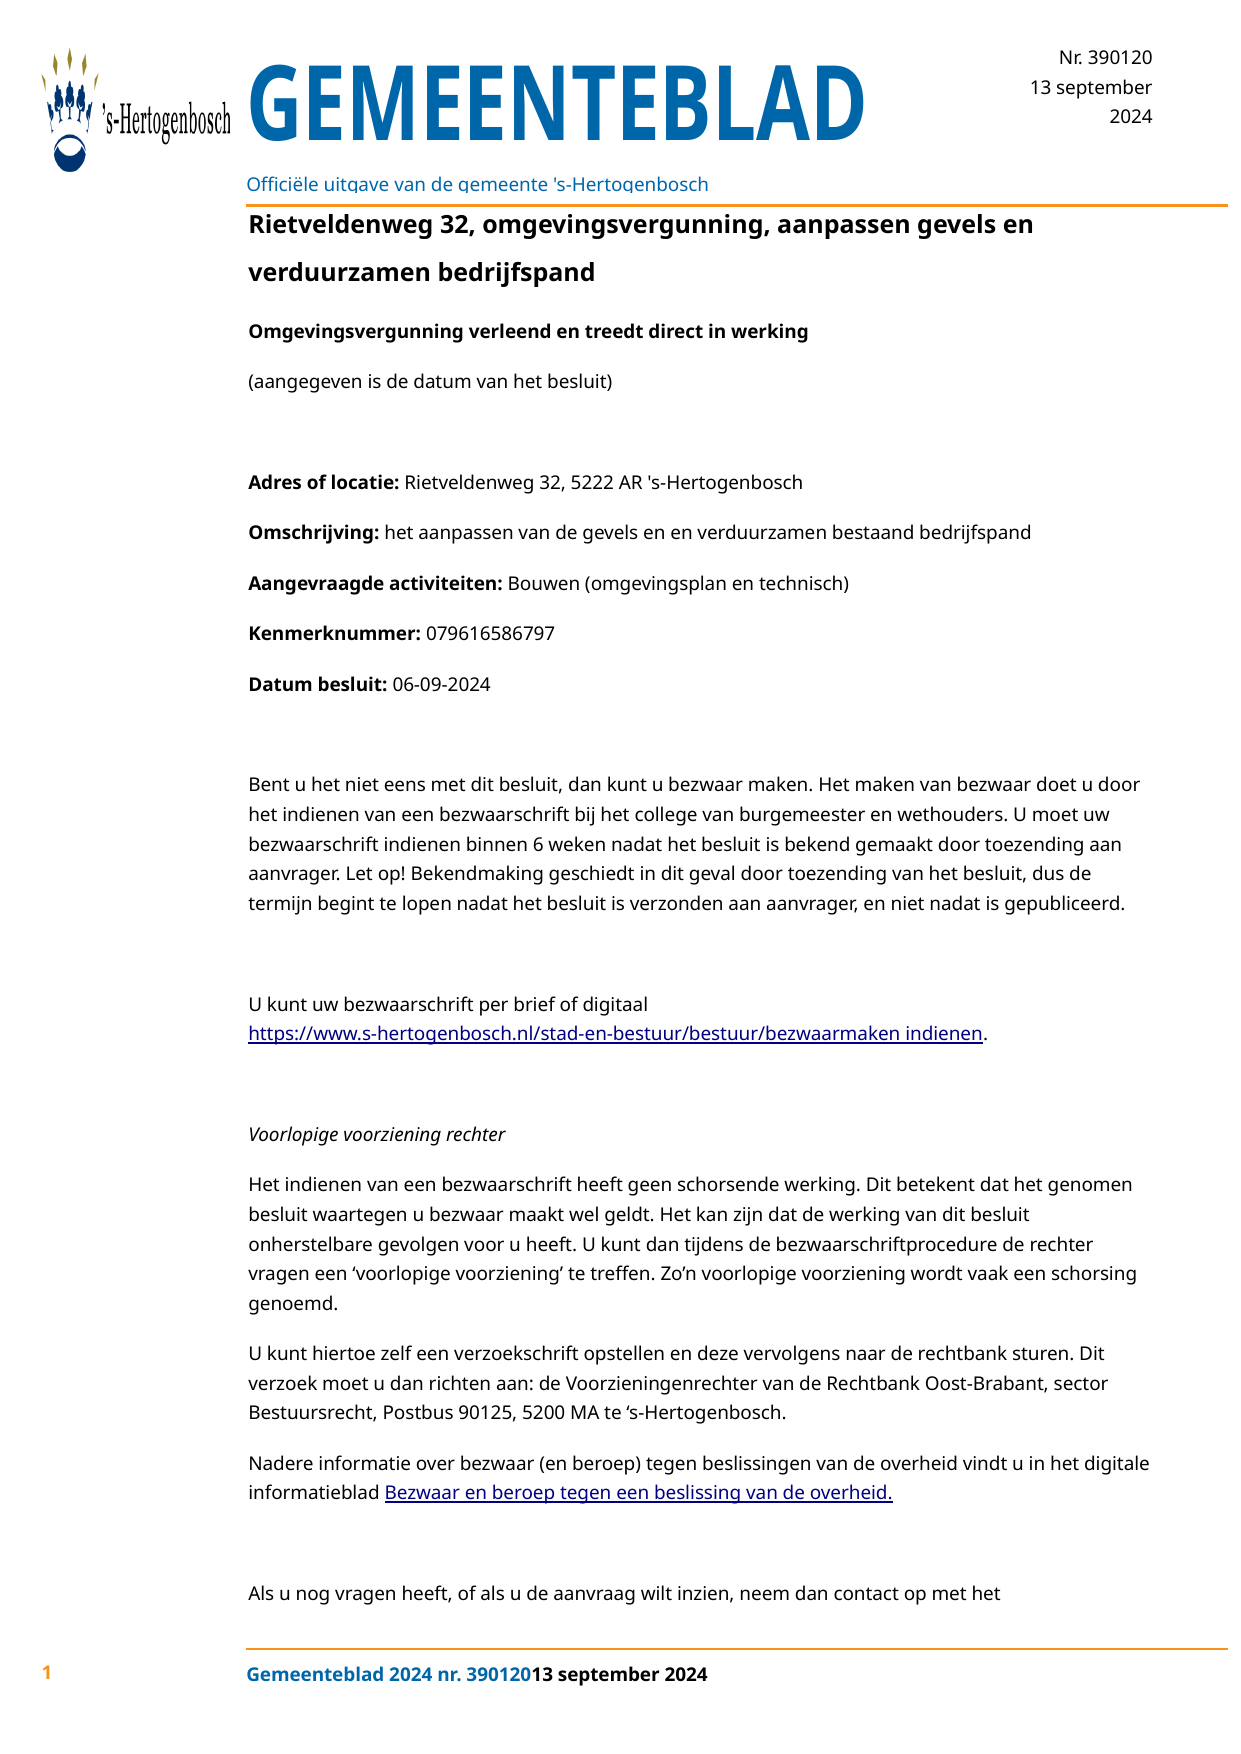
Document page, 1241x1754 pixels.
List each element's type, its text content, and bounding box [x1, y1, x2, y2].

text U kunt uw bezwaarschrift per brief of digitaal https://www.s-hertogenbosch.nl/stad-en-bestuur/bestuur/bezwaarmaken indienen. [248, 991, 1152, 1046]
text Omgevingsvergunning verleend en treedt direct in werking [248, 318, 1152, 344]
text (aangegeven is de datum van het besluit) [248, 368, 1152, 394]
text Het indienen van een bezwaarschrift heeft geen schorsende werking. Dit betekent dat het genomen besluit waartegen u bezwaar maakt wel geldt. Het kan zijn dat de werking van dit besluit onherstelbare gevolgen voor u heeft. U kunt dan tijdens de bezwaarschriftprocedure de rechter vragen een ‘voorlopige voorziening’ te treffen. Zo’n voorlopige voorziening wordt vaak een schorsing genoemd. [248, 1172, 1152, 1316]
text Aangevraagde activiteiten: Bouwen (omgevingsplan en technisch) [248, 570, 1152, 596]
text Omschrijving: het aanpassen van de gevels en en verduurzamen bestaand bedrijfspand [248, 519, 1152, 545]
picture [41, 47, 231, 172]
text U kunt hiertoe zelf een verzoekschrift opstellen en deze vervolgens naar de rechtbank sturen. Dit verzoek moet u dan richten aan: de Voorzieningenrechter van de Rechtbank Oost-Brabant, sector Bestuursrecht, Postbus 90125, 5200 MA te ‘s-Hertogenbosch. [248, 1340, 1152, 1425]
text Bent u het niet eens met dit besluit, dan kunt u bezwaar maken. Het maken van bezwaar doet u door het indienen van een bezwaarschrift bij het college van burgemeester en wethouders. U moet uw bezwaarschrift indienen binnen 6 weken nadat het besluit is bekend gemaakt door toezending aan aanvrager. Let op! Bekendmaking geschiedt in dit geval door toezending van het besluit, dus de termijn begint te lopen nadat het besluit is verzonden aan aanvrager, en niet nadat is gepubliceerd. [248, 772, 1152, 916]
text Adres of locatie: Rietveldenweg 32, 5222 AR 's-Hertogenbosch [248, 469, 1152, 495]
text Als u nog vragen heeft, of als u de aanvraag wilt inzien, neem dan contact op met het [248, 1580, 1152, 1606]
text Datum besluit: 06-09-2024 [248, 671, 1152, 697]
text Nadere informatie over bezwaar (en beroep) tegen beslissingen van de overheid vindt u in het digitale informatieblad Bezwaar en beroep tegen een beslissing van de overheid. [248, 1450, 1152, 1505]
text Voorlopige voorziening rechter [248, 1121, 1152, 1147]
text Rietveldenweg 32, omgevingsvergunning, aanpassen gevels en verduurzamen bedrijfspand [248, 207, 1152, 288]
text Kenmerknummer: 079616586797 [248, 620, 1152, 646]
